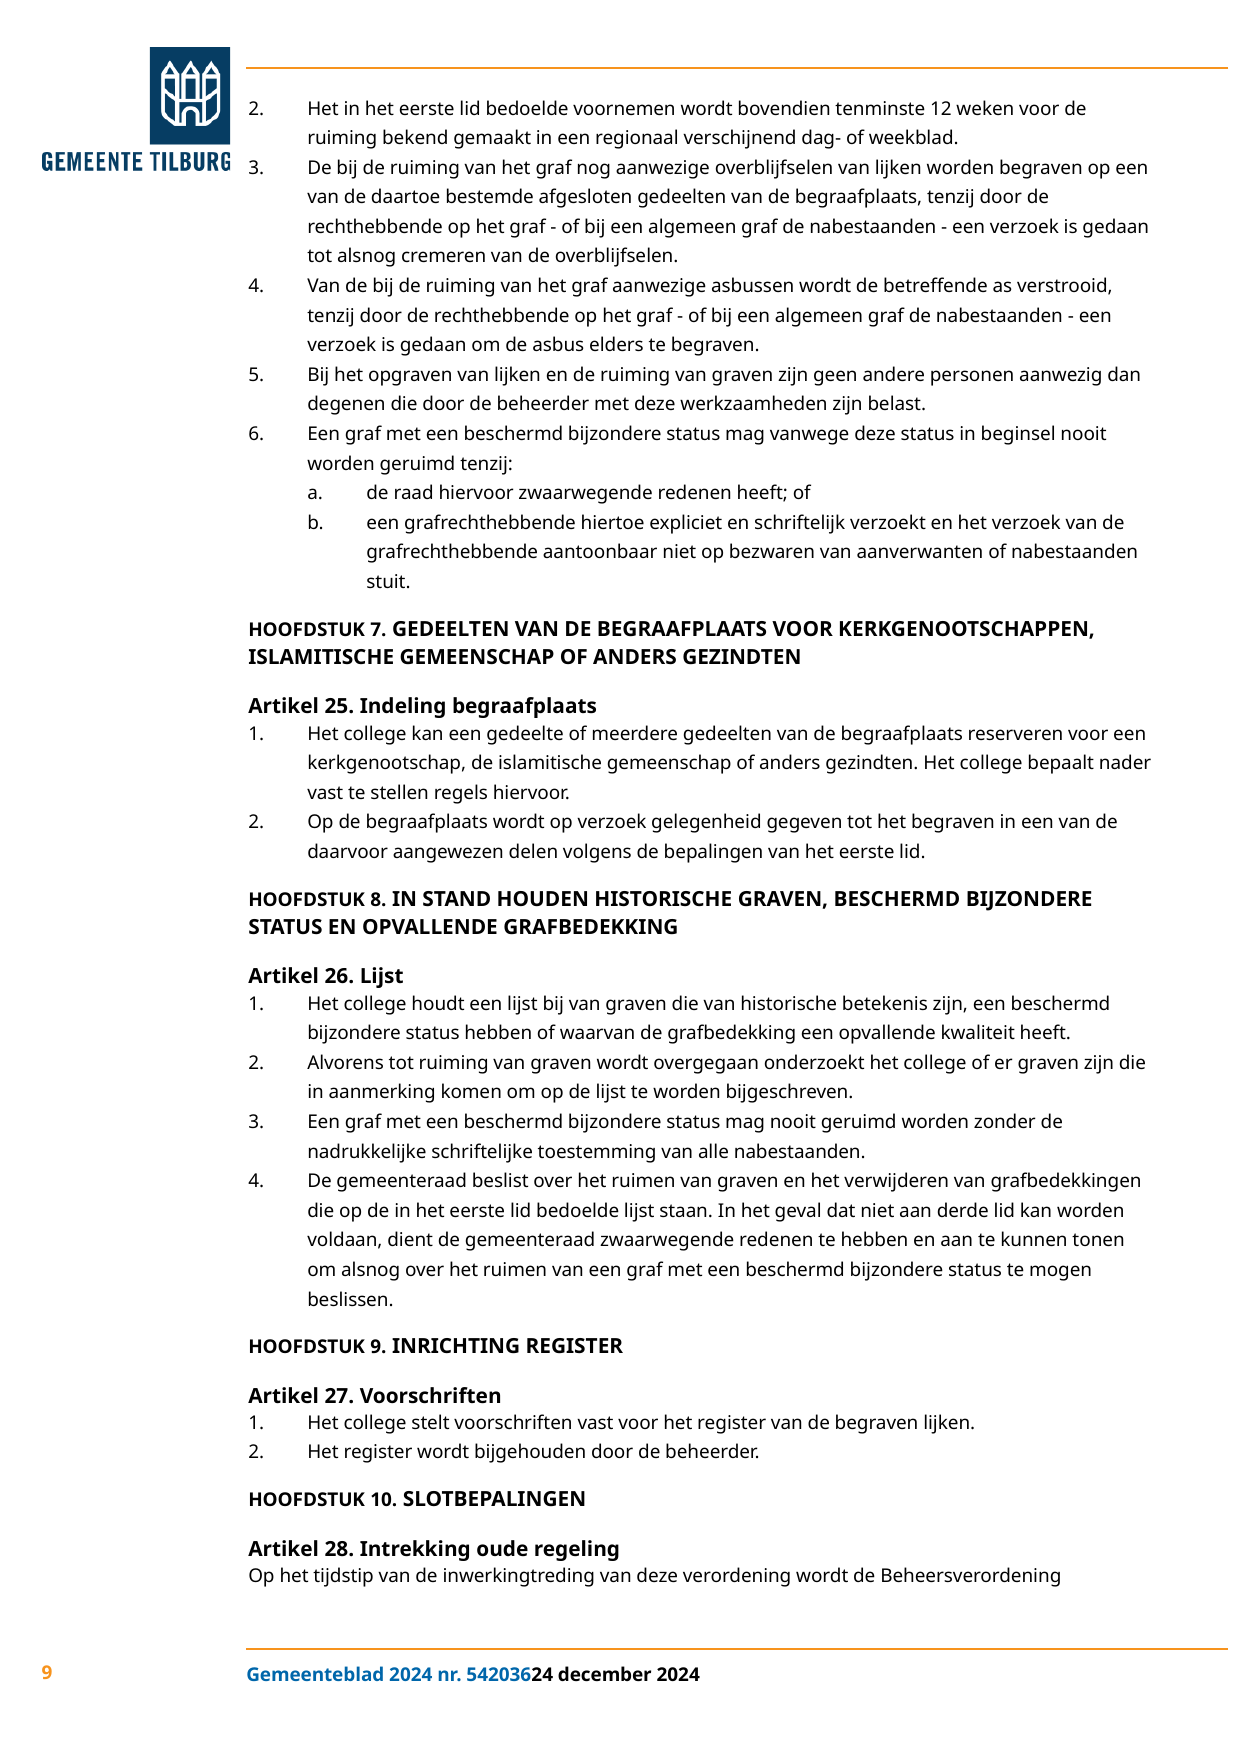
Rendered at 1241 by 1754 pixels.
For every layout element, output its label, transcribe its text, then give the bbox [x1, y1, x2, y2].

text HOOFDSTUK 7. GEDEELTEN VAN DE BEGRAAFPLAATS VOOR KERKGENOOTSCHAPPEN, ISLAMITISCHE GEMEENSCHAP OF ANDERS GEZINDTEN [248, 614, 1152, 671]
text Artikel 26. Lijst [248, 962, 1152, 990]
list Het in het eerste lid bedoelde voornemen wordt bovendien tenminste 12 weken voor de ruiming bekend gemaakt in een regionaal verschijnend dag- of weekblad. [248, 95, 1152, 150]
list De bij de ruiming van het graf nog aanwezige overblijfselen van lijken worden begraven op een van de daartoe bestemde afgesloten gedeelten van de begraafplaats, tenzij door de rechthebbende op het graf - of bij een algemeen graf de nabestaanden - een verzoek is gedaan tot alsnog cremeren van de overblijfselen. [248, 154, 1152, 268]
list een grafrechthebbende hiertoe expliciet en schriftelijk verzoekt en het verzoek van de grafrechthebbende aantoonbaar niet op bezwaren van aanverwanten of nabestaanden stuit. [307, 509, 1152, 594]
list De gemeenteraad beslist over het ruimen van graven en het verwijderen van grafbedekkingen die op de in het eerste lid bedoelde lijst staan. In het geval dat niet aan derde lid kan worden voldaan, dient de gemeenteraad zwaarwegende redenen te hebben en aan te kunnen tonen om alsnog over het ruimen van een graf met een beschermd bijzondere status te mogen beslissen. [248, 1167, 1152, 1312]
list Bij het opgraven van lijken en de ruiming van graven zijn geen andere personen aanwezig dan degenen die door de beheerder met deze werkzaamheden zijn belast. [248, 361, 1152, 416]
list Alvorens tot ruiming van graven wordt overgegaan onderzoekt het college of er graven zijn die in aanmerking komen om op de lijst te worden bijgeschreven. [248, 1049, 1152, 1104]
list Het college stelt voorschriften vast voor het register van de begraven lijken. [248, 1409, 1152, 1435]
picture [41, 47, 231, 172]
text Artikel 28. Intrekking oude regeling [248, 1534, 1152, 1562]
text HOOFDSTUK 8. IN STAND HOUDEN HISTORISCHE GRAVEN, BESCHERMD BIJZONDERE STATUS EN OPVALLENDE GRAFBEDEKKING [248, 884, 1152, 941]
text HOOFDSTUK 10. SLOTBEPALINGEN [248, 1484, 1152, 1513]
list de raad hiervoor zwaarwegende redenen heeft; of [307, 479, 1152, 505]
list Een graf met een beschermd bijzondere status mag vanwege deze status in beginsel nooit worden geruimd tenzij: [248, 420, 1152, 476]
list Van de bij de ruiming van het graf aanwezige asbussen wordt de betreffende as verstrooid, tenzij door de rechthebbende op het graf - of bij een algemeen graf de nabestaanden - een verzoek is gedaan om de asbus elders te begraven. [248, 272, 1152, 357]
list Het college houdt een lijst bij van graven die van historische betekenis zijn, een beschermd bijzondere status hebben of waarvan de grafbedekking een opvallende kwaliteit heeft. [248, 990, 1152, 1045]
text Artikel 27. Voorschriften [248, 1381, 1152, 1409]
text HOOFDSTUK 9. INRICHTING REGISTER [248, 1331, 1152, 1360]
list Een graf met een beschermd bijzondere status mag nooit geruimd worden zonder de nadrukkelijke schriftelijke toestemming van alle nabestaanden. [248, 1108, 1152, 1164]
list Op de begraafplaats wordt op verzoek gelegenheid gegeven tot het begraven in een van de daarvoor aangewezen delen volgens de bepalingen van het eerste lid. [248, 809, 1152, 864]
text Artikel 25. Indeling begraafplaats [248, 691, 1152, 720]
text Op het tijdstip van de inwerkingtreding van deze verordening wordt de Beheersverordening [248, 1562, 1152, 1588]
list Het college kan een gedeelte of meerdere gedeelten van de begraafplaats reserveren voor een kerkgenootschap, de islamitische gemeenschap of anders gezindten. Het college bepaalt nader vast te stellen regels hiervoor. [248, 720, 1152, 805]
list Het register wordt bijgehouden door de beheerder. [248, 1439, 1152, 1464]
